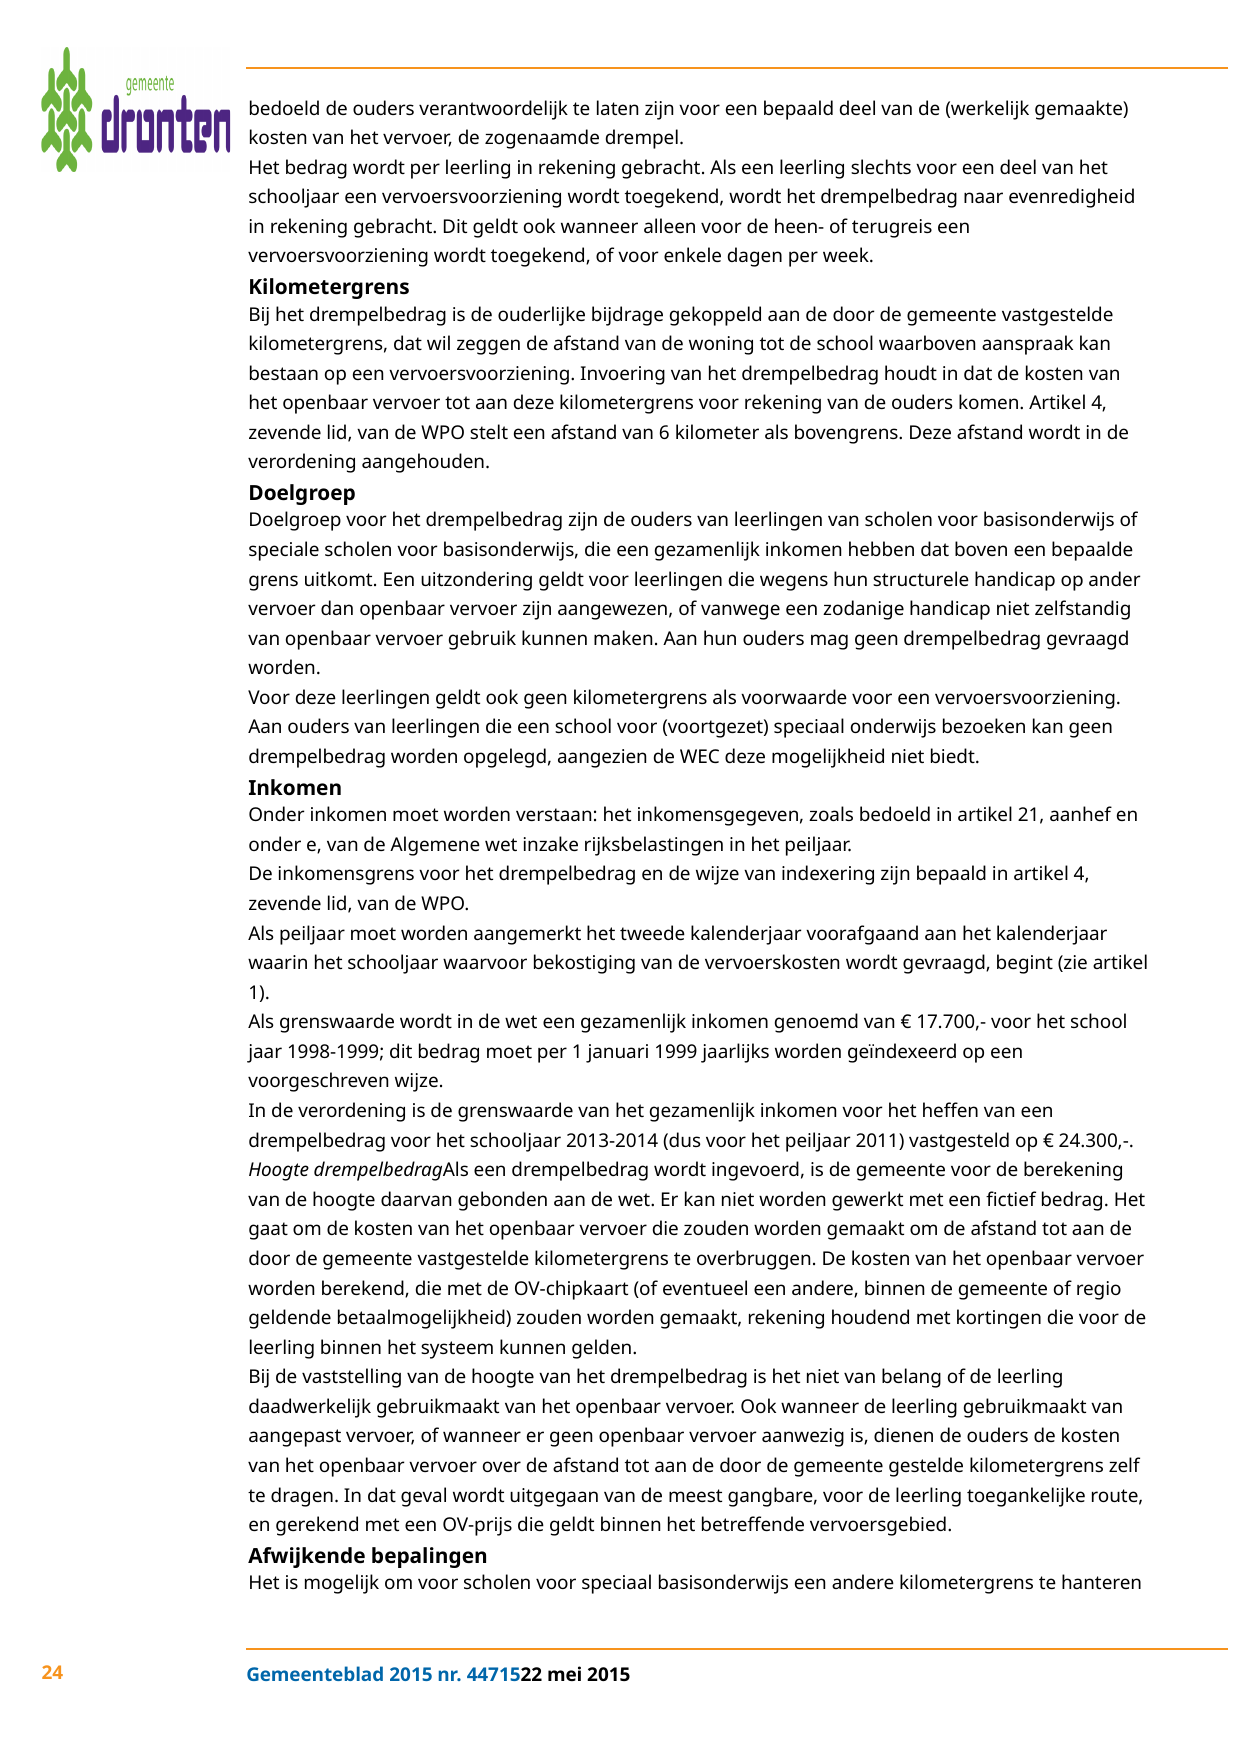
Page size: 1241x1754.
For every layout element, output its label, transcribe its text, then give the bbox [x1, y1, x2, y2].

text Inkomen [248, 773, 1152, 801]
picture [41, 47, 231, 172]
text Kilometergrens [248, 272, 1152, 301]
text Aan ouders van leerlingen die een school voor (voortgezet) speciaal onderwijs bezoeken kan geen drempelbedrag worden opgelegd, aangezien de WEC deze mogelijkheid niet biedt. [248, 714, 1152, 769]
text De inkomensgrens voor het drempelbedrag en de wijze van indexering zijn bepaald in artikel 4, zevende lid, van de WPO. [248, 861, 1152, 916]
text Onder inkomen moet worden verstaan: het inkomensgegeven, zoals bedoeld in artikel 21, aanhef en onder e, van de Algemene wet inzake rijksbelastingen in het peiljaar. [248, 801, 1152, 857]
text Afwijkende bepalingen [248, 1541, 1152, 1569]
text Het is mogelijk om voor scholen voor speciaal basisonderwijs een andere kilometergrens te hanteren [248, 1569, 1152, 1595]
text In de verordening is de grenswaarde van het gezamenlijk inkomen voor het heffen van een drempelbedrag voor het schooljaar 2013-2014 (dus voor het peiljaar 2011) vastgesteld op € 24.300,-. [248, 1097, 1152, 1152]
text Bij het drempelbedrag is de ouderlijke bijdrage gekoppeld aan de door de gemeente vastgestelde kilometergrens, dat wil zeggen de afstand van de woning tot de school waarboven aanspraak kan bestaan op een vervoersvoorziening. Invoering van het drempelbedrag houdt in dat de kosten van het openbaar vervoer tot aan deze kilometergrens voor rekening van de ouders komen. Artikel 4, zevende lid, van de WPO stelt een afstand van 6 kilometer als bovengrens. Deze afstand wordt in de verordening aangehouden. [248, 301, 1152, 474]
text Hoogte drempelbedragAls een drempelbedrag wordt ingevoerd, is de gemeente voor de berekening van de hoogte daarvan gebonden aan de wet. Er kan niet worden gewerkt met een fictief bedrag. Het gaat om de kosten van het openbaar vervoer die zouden worden gemaakt om de afstand tot aan de door de gemeente vastgestelde kilometergrens te overbruggen. De kosten van het openbaar vervoer worden berekend, die met de OV-chipkaart (of eventueel een andere, binnen de gemeente of regio geldende betaalmogelijkheid) zouden worden gemaakt, rekening houdend met kortingen die voor de leerling binnen het systeem kunnen gelden. [248, 1156, 1152, 1359]
text Bij de vaststelling van de hoogte van het drempelbedrag is het niet van belang of de leerling daadwerkelijk gebruikmaakt van het openbaar vervoer. Ook wanneer de leerling gebruikmaakt van aangepast vervoer, of wanneer er geen openbaar vervoer aanwezig is, dienen de ouders de kosten van het openbaar vervoer over de afstand tot aan de door de gemeente gestelde kilometergrens zelf te dragen. In dat geval wordt uitgegaan van de meest gangbare, voor de leerling toegankelijke route, en gerekend met een OV-prijs die geldt binnen het betreffende vervoersgebied. [248, 1363, 1152, 1537]
text Als peiljaar moet worden aangemerkt het tweede kalenderjaar voorafgaand aan het kalenderjaar waarin het schooljaar waarvoor bekostiging van de vervoerskosten wordt gevraagd, begint (zie artikel 1). [248, 920, 1152, 1004]
text Als grenswaarde wordt in de wet een gezamenlijk inkomen genoemd van € 17.700,- voor het school jaar 1998-1999; dit bedrag moet per 1 januari 1999 jaarlijks worden geïndexeerd op een voorgeschreven wijze. [248, 1008, 1152, 1093]
text bedoeld de ouders verantwoordelijk te laten zijn voor een bepaald deel van de (werkelijk gemaakte) kosten van het vervoer, de zogenaamde drempel. [248, 95, 1152, 150]
text Voor deze leerlingen geldt ook geen kilometergrens als voorwaarde voor een vervoersvoorziening. [248, 684, 1152, 710]
text Het bedrag wordt per leerling in rekening gebracht. Als een leerling slechts voor een deel van het schooljaar een vervoersvoorziening wordt toegekend, wordt het drempelbedrag naar evenredigheid in rekening gebracht. Dit geldt ook wanneer alleen voor de heen- of terugreis een vervoersvoorziening wordt toegekend, of voor enkele dagen per week. [248, 154, 1152, 268]
text Doelgroep voor het drempelbedrag zijn de ouders van leerlingen van scholen voor basisonderwijs of speciale scholen voor basisonderwijs, die een gezamenlijk inkomen hebben dat boven een bepaalde grens uitkomt. Een uitzondering geldt voor leerlingen die wegens hun structurele handicap op ander vervoer dan openbaar vervoer zijn aangewezen, of vanwege een zodanige handicap niet zelfstandig van openbaar vervoer gebruik kunnen maken. Aan hun ouders mag geen drempelbedrag gevraagd worden. [248, 507, 1152, 680]
text Doelgroep [248, 478, 1152, 507]
